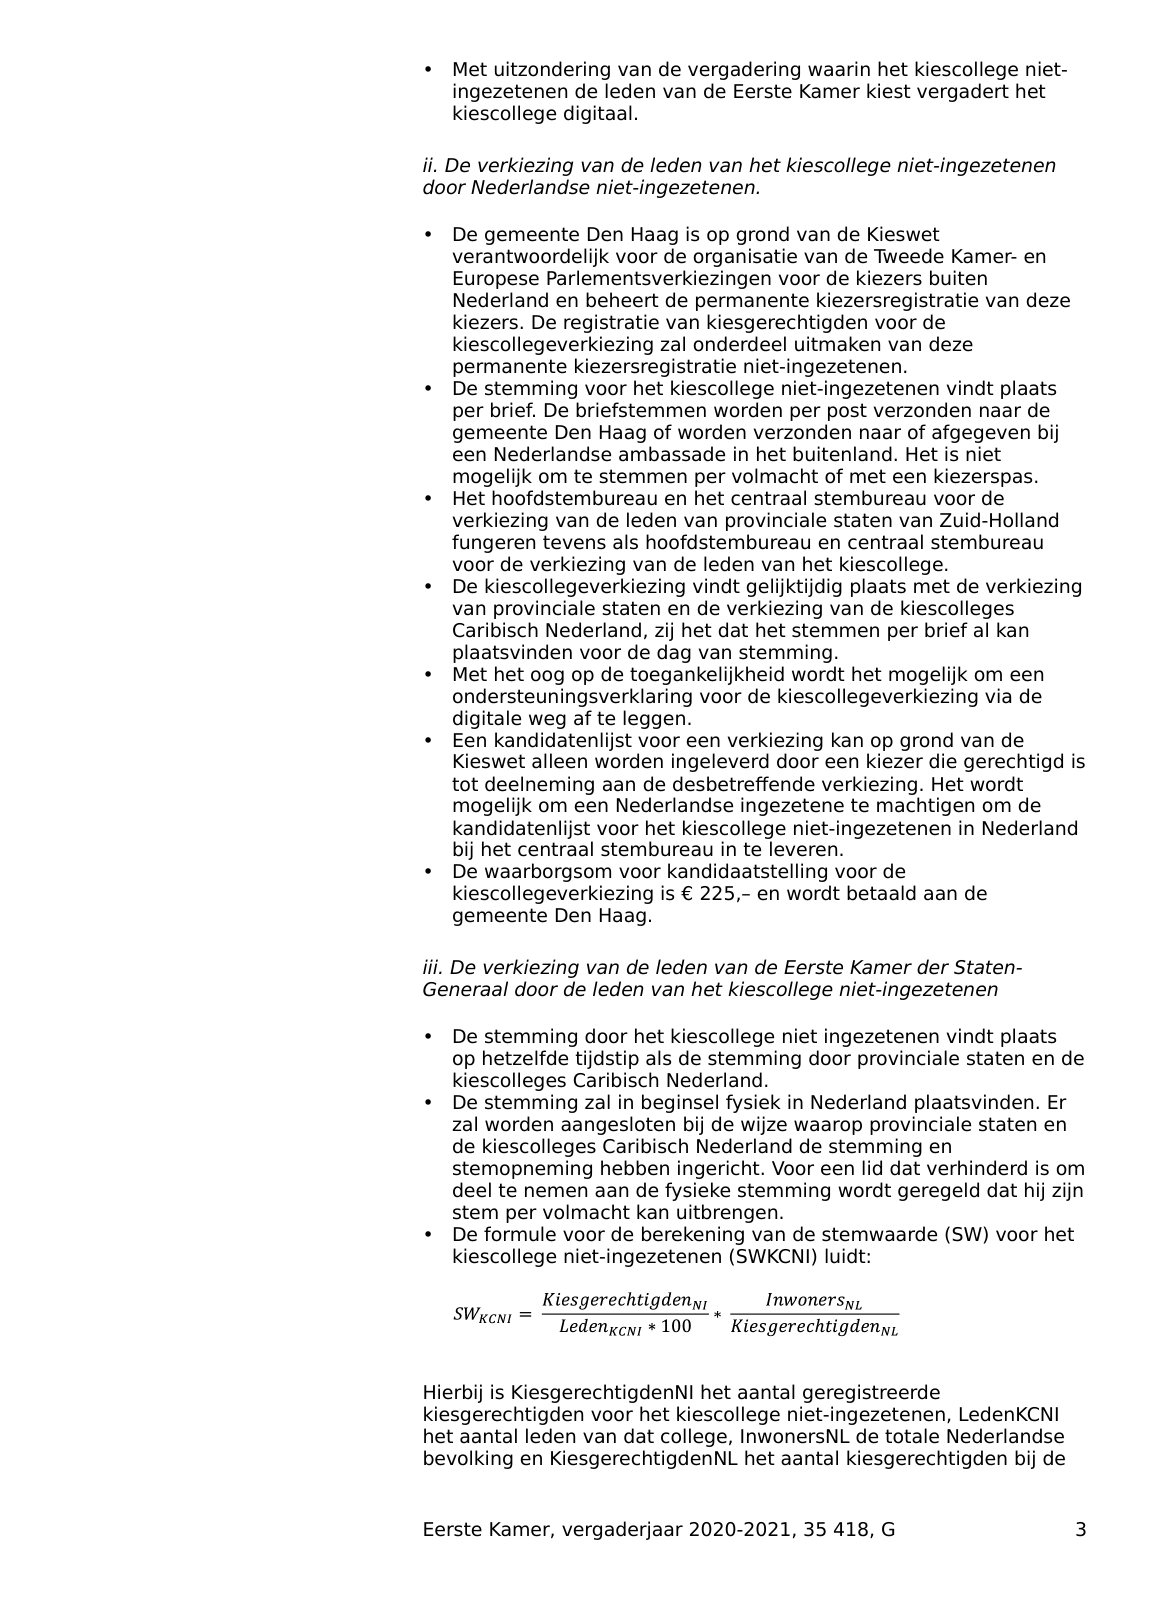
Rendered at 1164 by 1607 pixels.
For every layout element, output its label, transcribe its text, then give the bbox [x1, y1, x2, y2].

text • Met uitzondering van de vergadering waarin het kiescollege niet-ingezetenen de leden van de Eerste Kamer kiest vergadert het kiescollege digitaal. [422, 59, 1087, 125]
text • De stemming voor het kiescollege niet-ingezetenen vindt plaats per brief. De briefstemmen worden per post verzonden naar de gemeente Den Haag of worden verzonden naar of afgegeven bij een Nederlandse ambassade in het buitenland. Het is niet mogelijk om te stemmen per volmacht of met een kiezerspas. [422, 378, 1087, 488]
text • De stemming door het kiescollege niet ingezetenen vindt plaats op hetzelfde tijdstip als de stemming door provinciale staten en de kiescolleges Caribisch Nederland. [422, 1026, 1087, 1092]
subtitle ii. De verkiezing van de leden van het kiescollege niet-ingezetenen door Nederlandse niet-ingezetenen. [422, 155, 1087, 199]
subtitle iii. De verkiezing van de leden van de Eerste Kamer der Staten-Generaal door de leden van het kiescollege niet-ingezetenen [422, 957, 1087, 1001]
text • Met het oog op de toegankelijkheid wordt het mogelijk om een ondersteuningsverklaring voor de kiescollegeverkiezing via de digitale weg af te leggen. [422, 663, 1087, 729]
text • De formule voor de berekening van de stemwaarde (SW) voor het kiescollege niet-ingezetenen (SWKCNI) luidt: [422, 1224, 1087, 1268]
text • De gemeente Den Haag is op grond van de Kieswet verantwoordelijk voor de organisatie van de Tweede Kamer- en Europese Parlementsverkiezingen voor de kiezers buiten Nederland en beheert de permanente kiezersregistratie van deze kiezers. De registratie van kiesgerechtigden voor de kiescollegeverkiezing zal onderdeel uitmaken van deze permanente kiezersregistratie niet-ingezetenen. [422, 224, 1087, 378]
text • Een kandidatenlijst voor een verkiezing kan op grond van de Kieswet alleen worden ingeleverd door een kiezer die gerechtigd is tot deelneming aan de desbetreffende verkiezing. Het wordt mogelijk om een Nederlandse ingezetene te machtigen om de kandidatenlijst voor het kiescollege niet-ingezetenen in Nederland bij het centraal stembureau in te leveren. [422, 729, 1087, 861]
text Hierbij is KiesgerechtigdenNI het aantal geregistreerde kiesgerechtigden voor het kiescollege niet-ingezetenen, LedenKCNI het aantal leden van dat college, InwonersNL de totale Nederlandse bevolking en KiesgerechtigdenNL het aantal kiesgerechtigden bij de [422, 1382, 1087, 1469]
text • De kiescollegeverkiezing vindt gelijktijdig plaats met de verkiezing van provinciale staten en de verkiezing van de kiescolleges Caribisch Nederland, zij het dat het stemmen per brief al kan plaatsvinden voor de dag van stemming. [422, 576, 1087, 663]
text • De stemming zal in beginsel fysiek in Nederland plaatsvinden. Er zal worden aangesloten bij de wijze waarop provinciale staten en de kiescolleges Caribisch Nederland de stemming en stemopneming hebben ingericht. Voor een lid dat verhinderd is om deel te nemen aan de fysieke stemming wordt geregeld dat hij zijn stem per volmacht kan uitbrengen. [422, 1092, 1087, 1224]
picture [422, 1290, 901, 1338]
text • Het hoofdstembureau en het centraal stembureau voor de verkiezing van de leden van provinciale staten van Zuid-Holland fungeren tevens als hoofdstembureau en centraal stembureau voor de verkiezing van de leden van het kiescollege. [422, 488, 1087, 576]
text • De waarborgsom voor kandidaatstelling voor de kiescollegeverkiezing is € 225,– en wordt betaald aan de gemeente Den Haag. [422, 861, 1087, 927]
